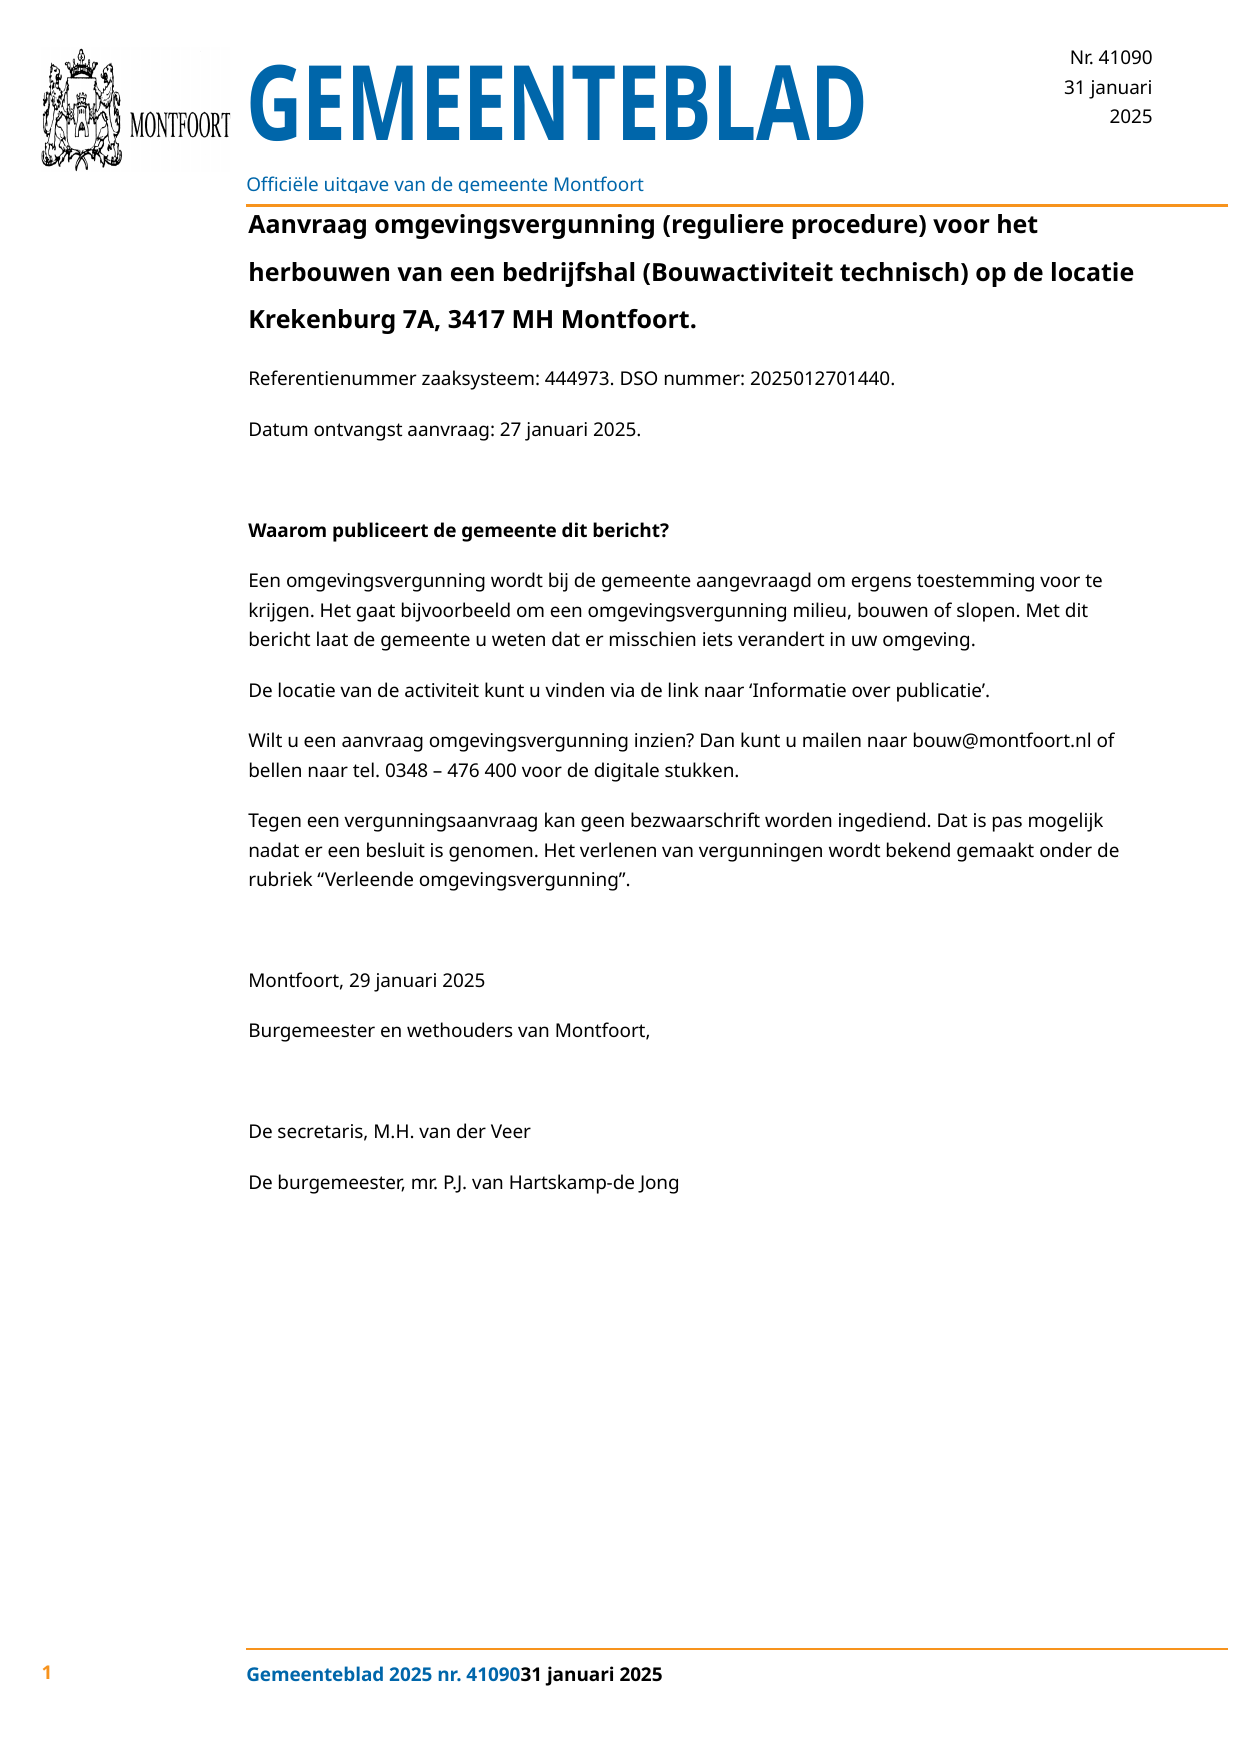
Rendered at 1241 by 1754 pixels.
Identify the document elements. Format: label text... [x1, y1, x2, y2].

text De locatie van de activiteit kunt u vinden via de link naar ‘Informatie over publicatie’. [248, 677, 1152, 702]
text Referentienummer zaaksysteem: 444973. DSO nummer: 2025012701440. [248, 366, 1152, 391]
text Burgemeester en wethouders van Montfoort, [248, 1018, 1152, 1043]
text Een omgevingsvergunning wordt bij de gemeente aangevraagd om ergens toestemming voor te krijgen. Het gaat bijvoorbeeld om een omgevingsvergunning milieu, bouwen of slopen. Met dit bericht laat de gemeente u weten dat er misschien iets verandert in uw omgeving. [248, 567, 1152, 652]
text De burgemeester, mr. P.J. van Hartskamp-de Jong [248, 1169, 1152, 1194]
text Datum ontvangst aanvraag: 27 januari 2025. [248, 416, 1152, 442]
text Waarom publiceert de gemeente dit bericht? [248, 517, 1152, 542]
text Aanvraag omgevingsvergunning (reguliere procedure) voor het herbouwen van een bedrijfshal (Bouwactiviteit technisch) op de locatie Krekenburg 7A, 3417 MH Montfoort. [248, 207, 1152, 336]
text De secretaris, M.H. van der Veer [248, 1118, 1152, 1144]
text Tegen een vergunningsaanvraag kan geen bezwaarschrift worden ingediend. Dat is pas mogelijk nadat er een besluit is genomen. Het verlenen van vergunningen wordt bekend gemaakt onder de rubriek “Verleende omgevingsvergunning”. [248, 807, 1152, 892]
picture [41, 47, 231, 172]
text Wilt u een aanvraag omgevingsvergunning inzien? Dan kunt u mailen naar bouw@montfoort.nl of bellen naar tel. 0348 – 476 400 voor de digitale stukken. [248, 727, 1152, 782]
text Montfoort, 29 januari 2025 [248, 967, 1152, 993]
